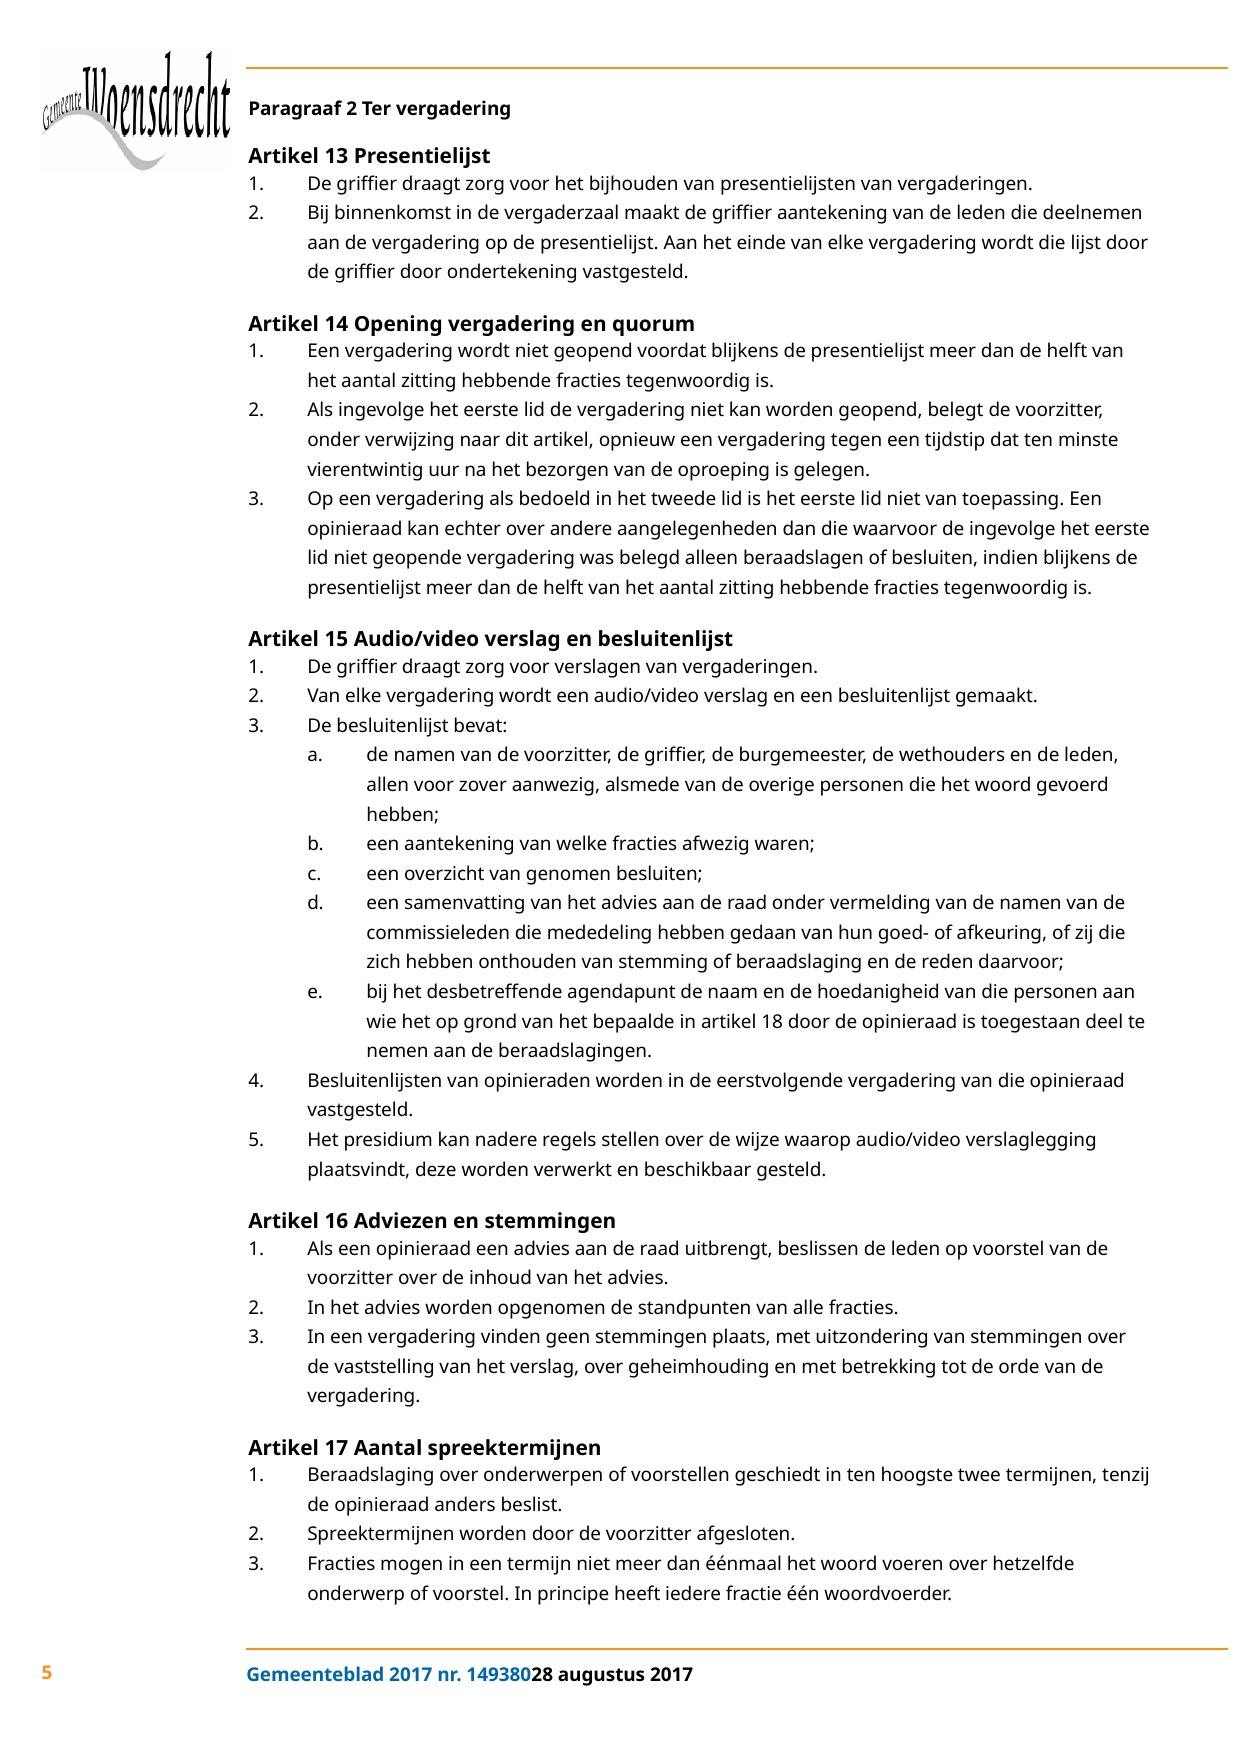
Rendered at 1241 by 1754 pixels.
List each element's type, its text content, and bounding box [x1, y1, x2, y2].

list Een vergadering wordt niet geopend voordat blijkens de presentielijst meer dan de helft van het aantal zitting hebbende fracties tegenwoordig is. [248, 337, 1152, 393]
text Artikel 15 Audio/video verslag en besluitenlijst [248, 624, 1152, 653]
list De besluitenlijst bevat: [248, 712, 1152, 738]
list bij het desbetreffende agendapunt de naam en de hoedanigheid van die personen aan wie het op grond van het bepaalde in artikel 18 door de opinieraad is toegestaan deel te nemen aan de beraadslagingen. [307, 978, 1152, 1063]
list Op een vergadering als bedoeld in het tweede lid is het eerste lid niet van toepassing. Een opinieraad kan echter over andere aangelegenheden dan die waarvoor de ingevolge het eerste lid niet geopende vergadering was belegd alleen beraadslagen of besluiten, indien blijkens de presentielijst meer dan de helft van het aantal zitting hebbende fracties tegenwoordig is. [248, 485, 1152, 600]
list Van elke vergadering wordt een audio/video verslag en een besluitenlijst gemaakt. [248, 682, 1152, 708]
picture [41, 47, 231, 172]
list In het advies worden opgenomen de standpunten van alle fracties. [248, 1294, 1152, 1319]
text Artikel 17 Aantal spreektermijnen [248, 1433, 1152, 1461]
list een samenvatting van het advies aan de raad onder vermelding van de namen van de commissieleden die mededeling hebben gedaan van hun goed- of afkeuring, of zij die zich hebben onthouden van stemming of beraadslaging en de reden daarvoor; [307, 889, 1152, 974]
list Het presidium kan nadere regels stellen over de wijze waarop audio/video verslaglegging plaatsvindt, deze worden verwerkt en beschikbaar gesteld. [248, 1126, 1152, 1182]
list In een vergadering vinden geen stemmingen plaats, met uitzondering van stemmingen over de vaststelling van het verslag, over geheimhouding en met betrekking tot de orde van de vergadering. [248, 1323, 1152, 1408]
text Artikel 16 Adviezen en stemmingen [248, 1206, 1152, 1235]
list Fracties mogen in een termijn niet meer dan éénmaal het woord voeren over hetzelfde onderwerp of voorstel. In principe heeft iedere fractie één woordvoerder. [248, 1550, 1152, 1606]
list Bij binnenkomst in de vergaderzaal maakt de griffier aantekening van de leden die deelnemen aan de vergadering op de presentielijst. Aan het einde van elke vergadering wordt die lijst door de griffier door ondertekening vastgesteld. [248, 199, 1152, 284]
list een aantekening van welke fracties afwezig waren; [307, 830, 1152, 856]
list Besluitenlijsten van opinieraden worden in de eerstvolgende vergadering van die opinieraad vastgesteld. [248, 1067, 1152, 1122]
text Paragraaf 2 Ter vergadering [248, 95, 1152, 121]
list De griffier draagt zorg voor het bijhouden van presentielijsten van vergaderingen. [248, 170, 1152, 196]
list de namen van de voorzitter, de griffier, de burgemeester, de wethouders en de leden, allen voor zover aanwezig, alsmede van de overige personen die het woord gevoerd hebben; [307, 742, 1152, 827]
list Beraadslaging over onderwerpen of voorstellen geschiedt in ten hoogste twee termijnen, tenzij de opinieraad anders beslist. [248, 1461, 1152, 1517]
list Als ingevolge het eerste lid de vergadering niet kan worden geopend, belegt de voorzitter, onder verwijzing naar dit artikel, opnieuw een vergadering tegen een tijdstip dat ten minste vierentwintig uur na het bezorgen van de oproeping is gelegen. [248, 397, 1152, 481]
list Spreektermijnen worden door de voorzitter afgesloten. [248, 1521, 1152, 1546]
text Artikel 13 Presentielijst [248, 141, 1152, 170]
text Artikel 14 Opening vergadering en quorum [248, 309, 1152, 337]
list Als een opinieraad een advies aan de raad uitbrengt, beslissen de leden op voorstel van de voorzitter over de inhoud van het advies. [248, 1235, 1152, 1290]
list een overzicht van genomen besluiten; [307, 860, 1152, 886]
list De griffier draagt zorg voor verslagen van vergaderingen. [248, 653, 1152, 679]
